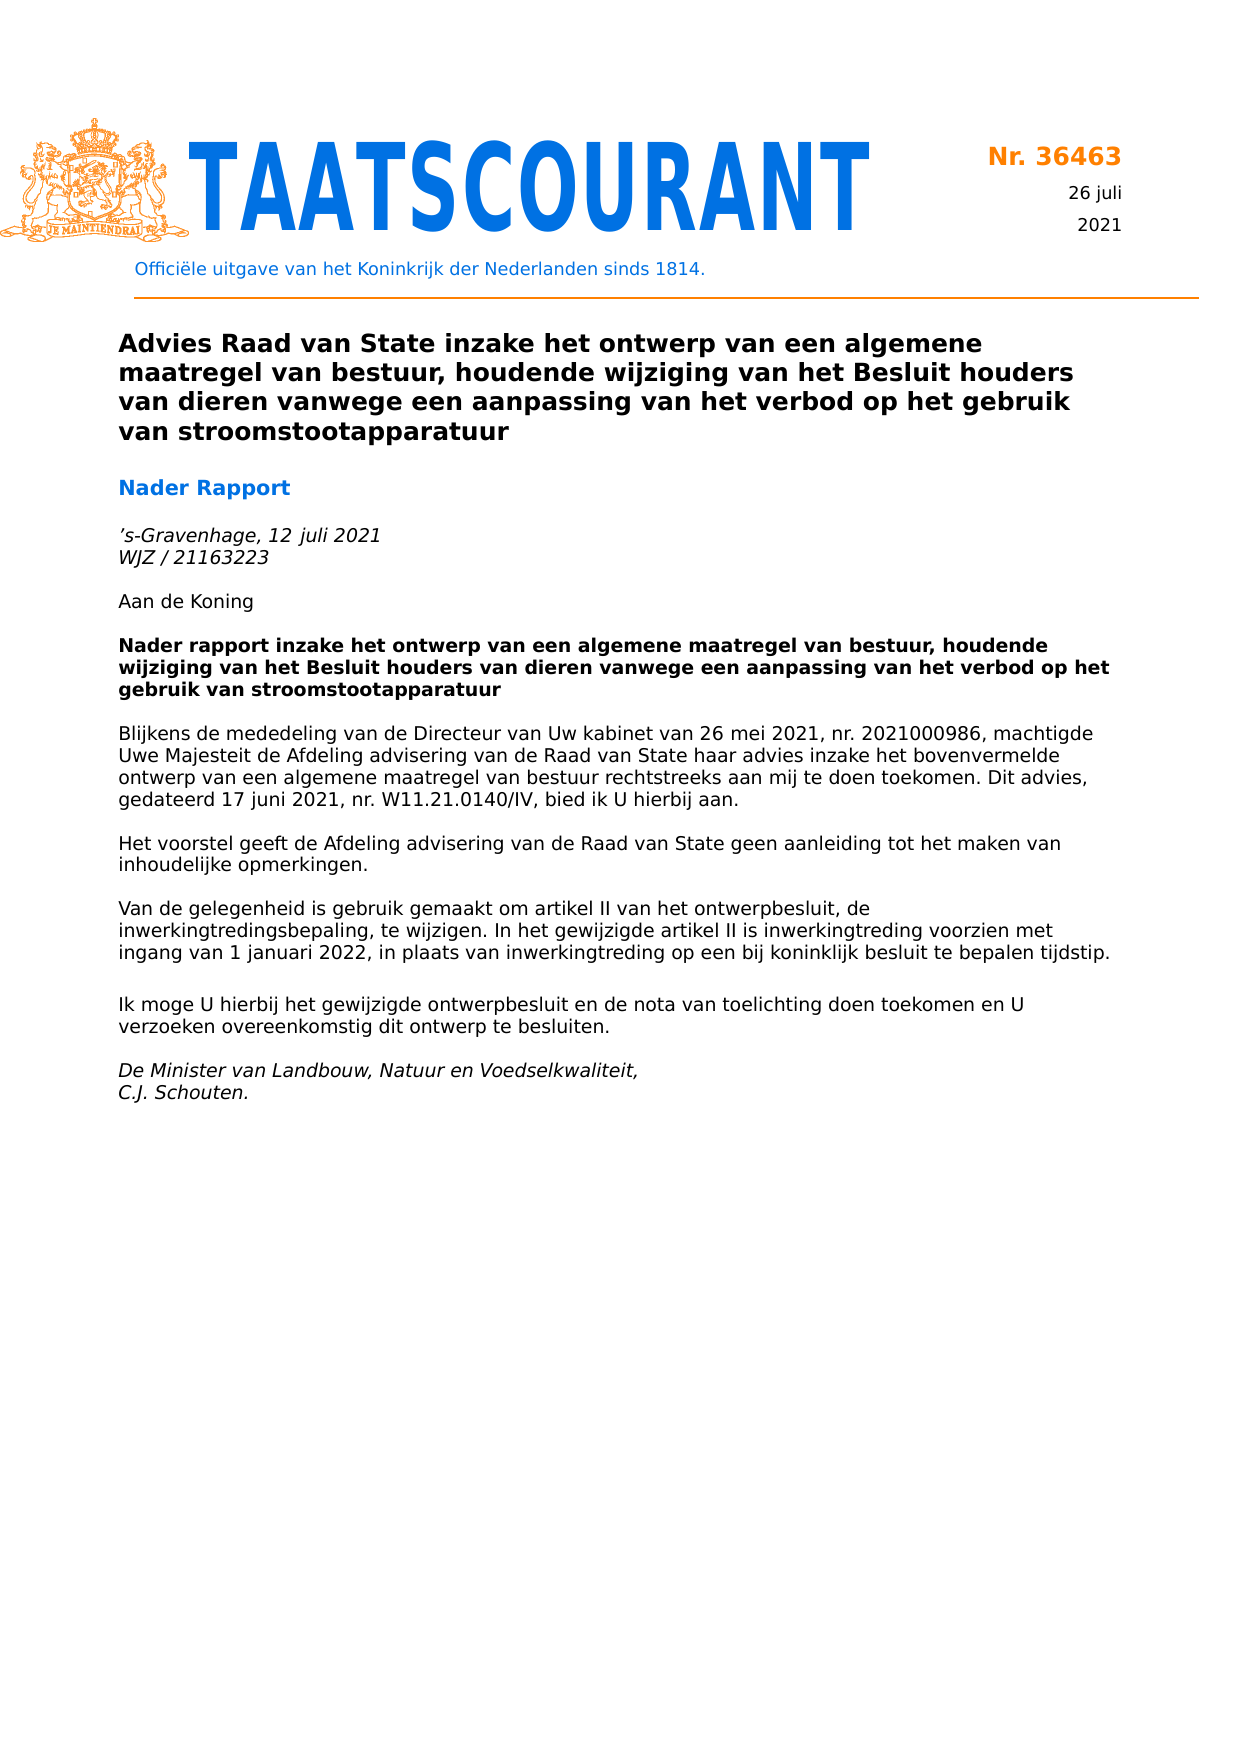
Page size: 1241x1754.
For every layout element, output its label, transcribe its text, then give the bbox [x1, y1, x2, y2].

table_cell Officiële uitgave van het Koninkrijk der Nederlanden sinds 1814. [134, 259, 1199, 297]
picture [0, 118, 189, 242]
text Het voorstel geeft de Afdeling advisering van de Raad van State geen aanleiding tot het maken van inhoudelijke opmerkingen. [118, 832, 1122, 876]
table_cell 26 juli [939, 177, 1199, 209]
text De Minister van Landbouw, Natuur en Voedselkwaliteit, C.J. Schouten. [118, 1060, 1122, 1104]
table_header Nr. 36463 [939, 118, 1199, 177]
subtitle Nader Rapport [118, 476, 1122, 500]
text ’s-Gravenhage, 12 juli 2021 [118, 525, 1122, 547]
text WJZ / 21163223 [118, 547, 1122, 569]
text Aan de Koning [118, 591, 1122, 613]
subtitle Advies Raad van State inzake het ontwerp van een algemene maatregel van bestuur, houdende wijziging van het Besluit houders van dieren vanwege een aanpassing van het verbod op het gebruik van stroomstootapparatuur [118, 329, 1122, 446]
text Blijkens de mededeling van de Directeur van Uw kabinet van 26 mei 2021, nr. 2021000986, machtigde Uwe Majesteit de Afdeling advisering van de Raad van State haar advies inzake het bovenvermelde ontwerp van een algemene maatregel van bestuur rechtstreeks aan mij te doen toekomen. Dit advies, gedateerd 17 juni 2021, nr. W11.21.0140/IV, bied ik U hierbij aan. [118, 723, 1122, 811]
table_header STAATSCOURANT [134, 118, 939, 259]
text Ik moge U hierbij het gewijzigde ontwerpbesluit en de nota van toelichting doen toekomen en U verzoeken overeenkomstig dit ontwerp te besluiten. [118, 994, 1122, 1038]
text Nader rapport inzake het ontwerp van een algemene maatregel van bestuur, houdende wijziging van het Besluit houders van dieren vanwege een aanpassing van het verbod op het gebruik van stroomstootapparatuur [118, 635, 1122, 701]
table_cell 2021 [939, 209, 1199, 259]
table_header [0, 242, 134, 297]
text Van de gelegenheid is gebruik gemaakt om artikel II van het ontwerpbesluit, de inwerkingtredingsbepaling, te wijzigen. In het gewijzigde artikel II is inwerkingtreding voorzien met ingang van 1 januari 2022, in plaats van inwerkingtreding op een bij koninklijk besluit te bepalen tijdstip. [118, 898, 1122, 964]
